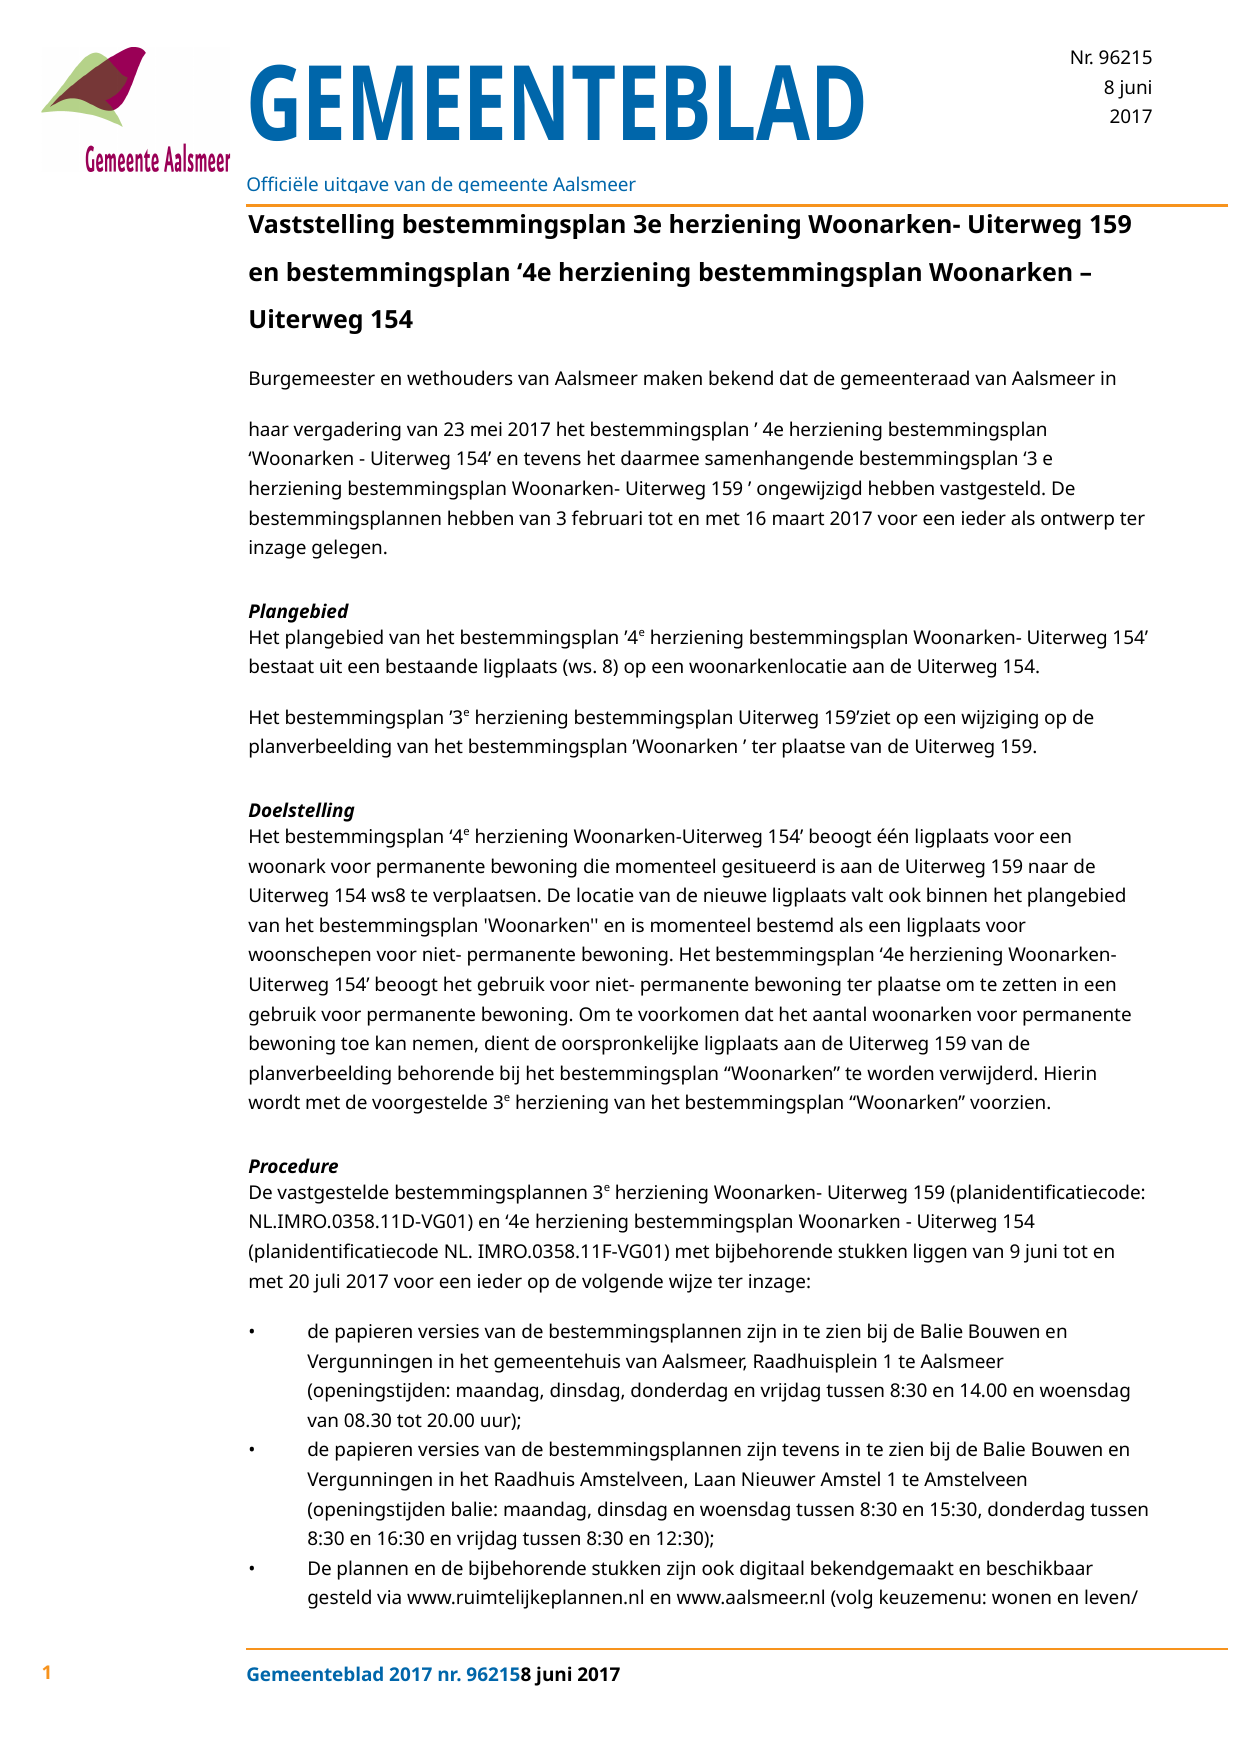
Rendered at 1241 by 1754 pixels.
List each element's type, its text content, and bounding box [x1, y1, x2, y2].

text haar vergadering van 23 mei 2017 het bestemmingsplan ’ 4e herziening bestemmingsplan ‘Woonarken - Uiterweg 154’ en tevens het daarmee samenhangende bestemmingsplan ‘3 e herziening bestemmingsplan Woonarken- Uiterweg 159 ’ ongewijzigd hebben vastgesteld. De bestemmingsplannen hebben van 3 februari tot en met 16 maart 2017 voor een ieder als ontwerp ter inzage gelegen. [248, 416, 1152, 560]
text Doelstelling [248, 797, 1152, 823]
text Burgemeester en wethouders van Aalsmeer maken bekend dat de gemeenteraad van Aalsmeer in [248, 366, 1152, 391]
text Procedure [248, 1153, 1152, 1179]
text Plangebied [248, 598, 1152, 624]
list De plannen en de bijbehorende stukken zijn ook digitaal bekendgemaakt en beschikbaar gesteld via www.ruimtelijkeplannen.nl en www.aalsmeer.nl (volg keuzemenu: wonen en leven/ [248, 1555, 1152, 1610]
text Het bestemmingsplan ’3e herziening bestemmingsplan Uiterweg 159’ziet op een wijziging op de planverbeelding van het bestemmingsplan ’Woonarken ’ ter plaatse van de Uiterweg 159. [248, 704, 1152, 759]
text De vastgestelde bestemmingsplannen 3e herziening Woonarken- Uiterweg 159 (planidentificatiecode: NL.IMRO.0358.11D-VG01) en ‘4e herziening bestemmingsplan Woonarken - Uiterweg 154 (planidentificatiecode NL. IMRO.0358.11F-VG01) met bijbehorende stukken liggen van 9 juni tot en met 20 juli 2017 voor een ieder op de volgende wijze ter inzage: [248, 1179, 1152, 1294]
text Het plangebied van het bestemmingsplan ’4e herziening bestemmingsplan Woonarken- Uiterweg 154’ bestaat uit een bestaande ligplaats (ws. 8) op een woonarkenlocatie aan de Uiterweg 154. [248, 624, 1152, 679]
text Vaststelling bestemmingsplan 3e herziening Woonarken- Uiterweg 159 en bestemmingsplan ‘4e herziening bestemmingsplan Woonarken – Uiterweg 154 [248, 207, 1152, 336]
list de papieren versies van de bestemmingsplannen zijn in te zien bij de Balie Bouwen en Vergunningen in het gemeentehuis van Aalsmeer, Raadhuisplein 1 te Aalsmeer (openingstijden: maandag, dinsdag, donderdag en vrijdag tussen 8:30 en 14.00 en woensdag van 08.30 tot 20.00 uur); [248, 1318, 1152, 1433]
list de papieren versies van de bestemmingsplannen zijn tevens in te zien bij de Balie Bouwen en Vergunningen in het Raadhuis Amstelveen, Laan Nieuwer Amstel 1 te Amstelveen (openingstijden balie: maandag, dinsdag en woensdag tussen 8:30 en 15:30, donderdag tussen 8:30 en 16:30 en vrijdag tussen 8:30 en 12:30); [248, 1437, 1152, 1551]
picture [41, 47, 231, 172]
text Het bestemmingsplan ‘4e herziening Woonarken-Uiterweg 154’ beoogt één ligplaats voor een woonark voor permanente bewoning die momenteel gesitueerd is aan de Uiterweg 159 naar de Uiterweg 154 ws8 te verplaatsen. De locatie van de nieuwe ligplaats valt ook binnen het plangebied van het bestemmingsplan 'Woonarken'' en is momenteel bestemd als een ligplaats voor woonschepen voor niet- permanente bewoning. Het bestemmingsplan ‘4e herziening Woonarken- Uiterweg 154’ beoogt het gebruik voor niet- permanente bewoning ter plaatse om te zetten in een gebruik voor permanente bewoning. Om te voorkomen dat het aantal woonarken voor permanente bewoning toe kan nemen, dient de oorspronkelijke ligplaats aan de Uiterweg 159 van de planverbeelding behorende bij het bestemmingsplan “Woonarken” te worden verwijderd. Hierin wordt met de voorgestelde 3e herziening van het bestemmingsplan “Woonarken” voorzien. [248, 823, 1152, 1115]
